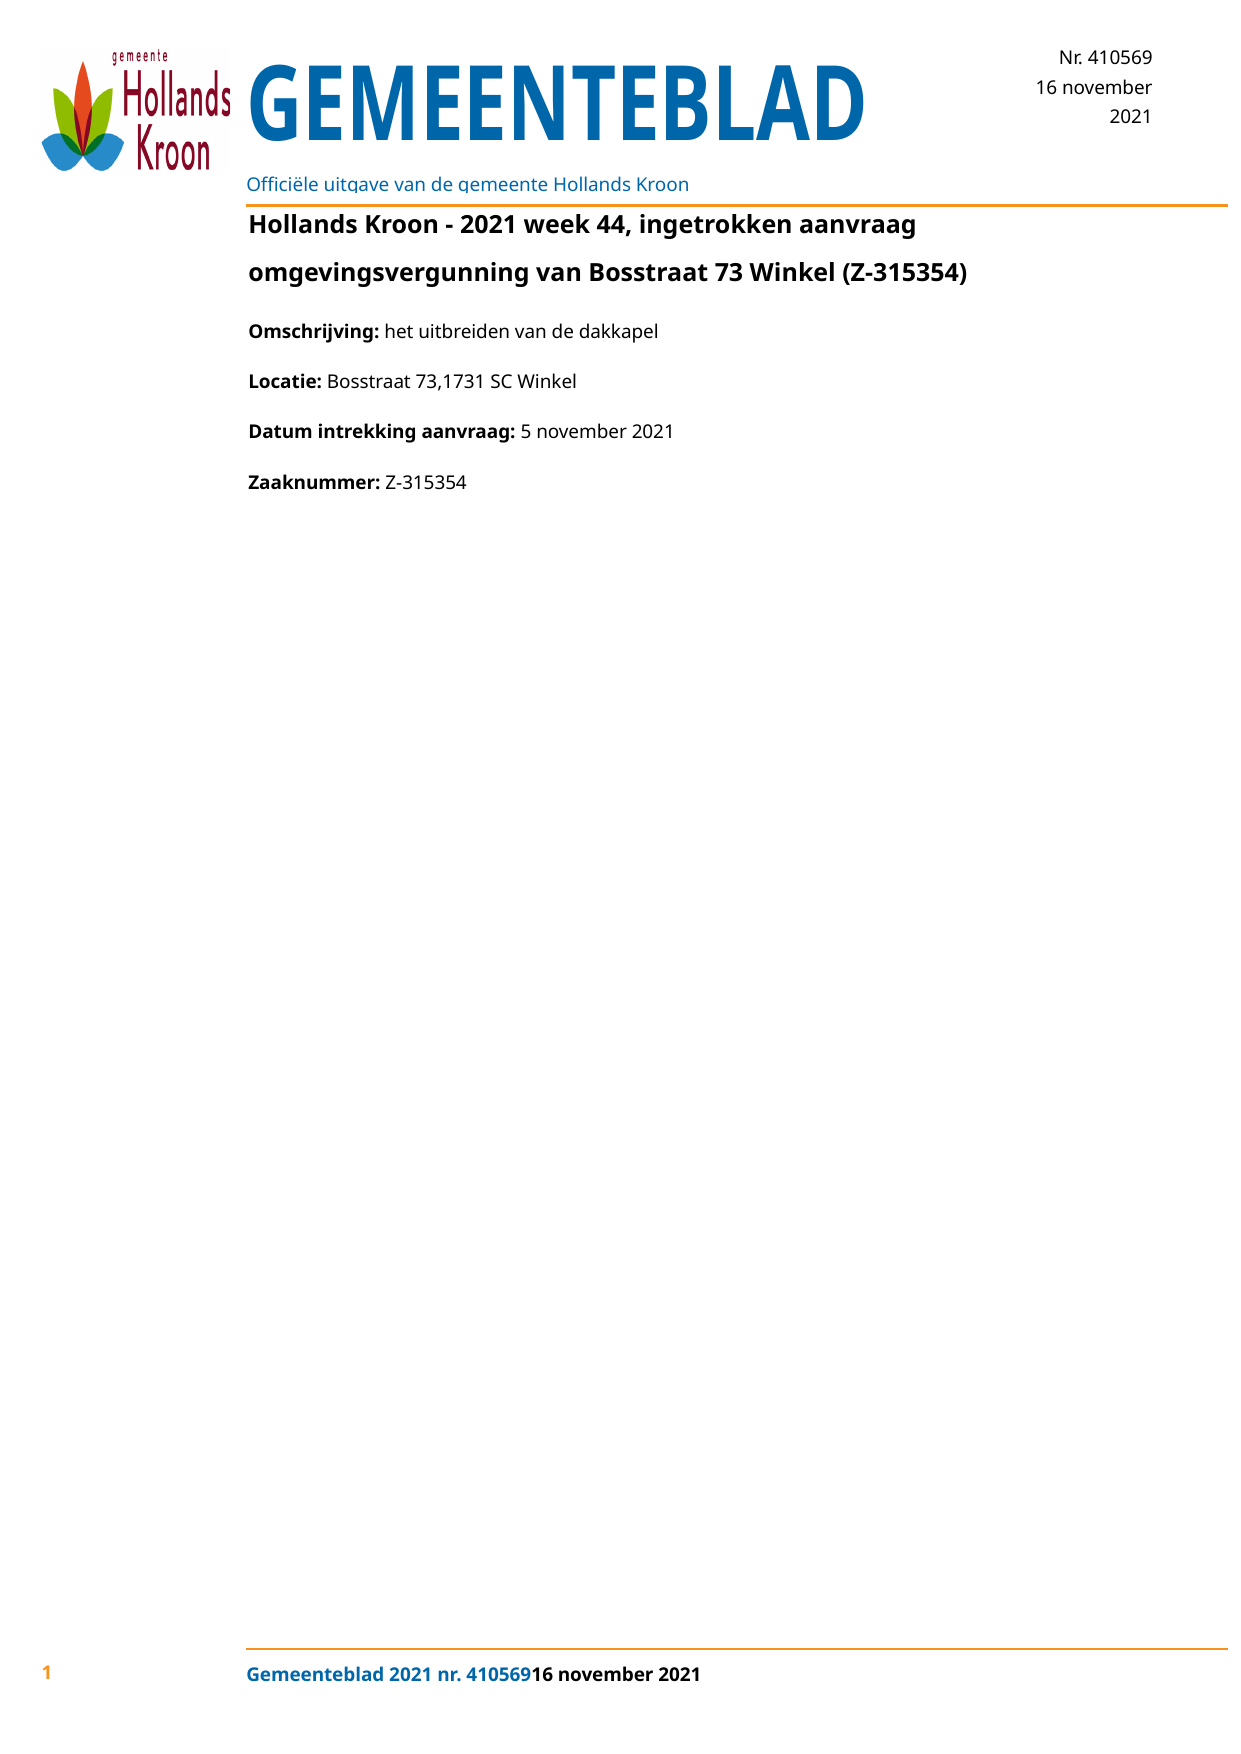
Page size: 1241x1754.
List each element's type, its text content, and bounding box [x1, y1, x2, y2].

text Omschrijving: het uitbreiden van de dakkapel [248, 318, 1152, 344]
picture [41, 47, 231, 172]
text Datum intrekking aanvraag: 5 november 2021 [248, 419, 1152, 444]
text Zaaknummer: Z-315354 [248, 469, 1152, 495]
text Locatie: Bosstraat 73,1731 SC Winkel [248, 368, 1152, 394]
text Hollands Kroon - 2021 week 44, ingetrokken aanvraag omgevingsvergunning van Bosstraat 73 Winkel (Z-315354) [248, 207, 1152, 288]
